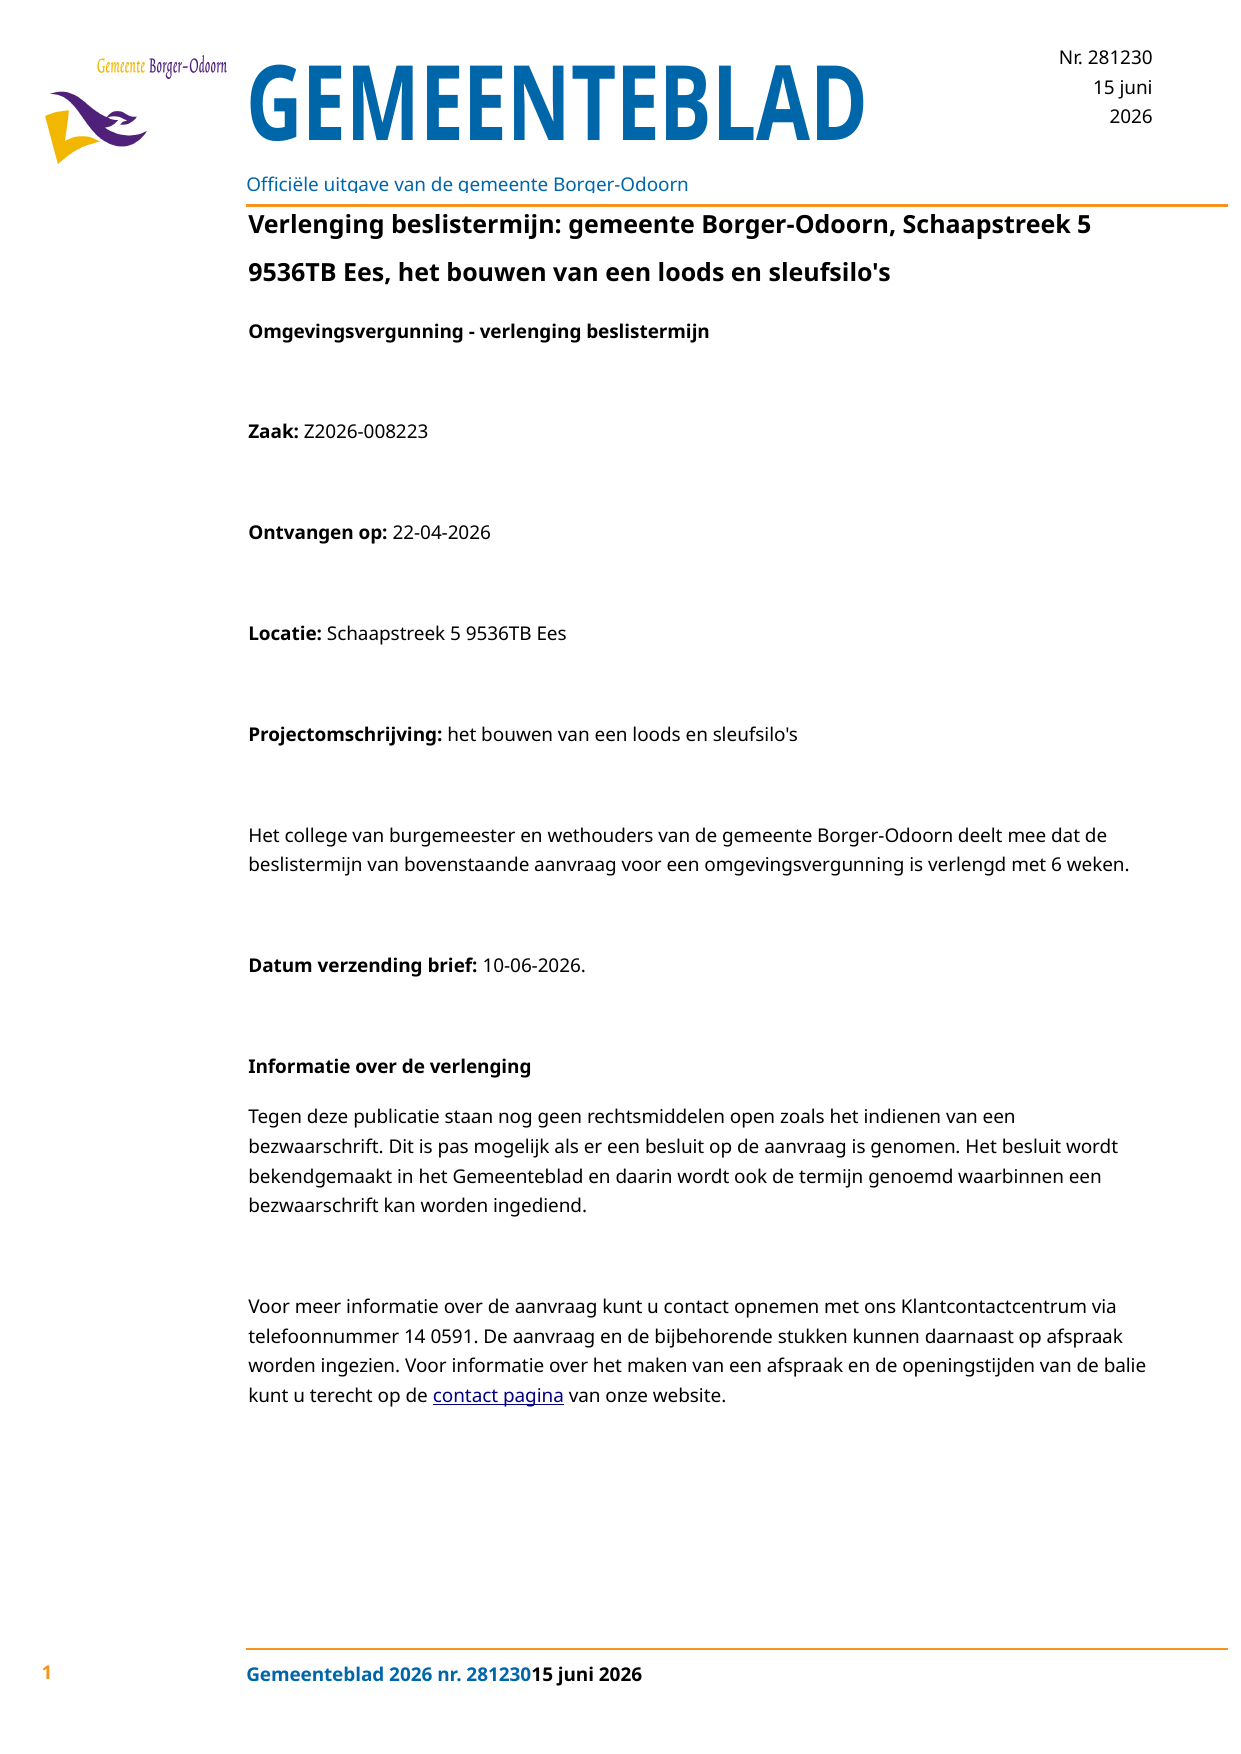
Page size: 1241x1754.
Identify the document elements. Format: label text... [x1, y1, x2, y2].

text Verlenging beslistermijn: gemeente Borger-Odoorn, Schaapstreek 5 9536TB Ees, het bouwen van een loods en sleufsilo's [248, 207, 1152, 288]
text Informatie over de verlenging [248, 1053, 1152, 1079]
text Omgevingsvergunning - verlenging beslistermijn [248, 318, 1152, 344]
text Voor meer informatie over de aanvraag kunt u contact opnemen met ons Klantcontactcentrum via telefoonnummer 14 0591. De aanvraag en de bijbehorende stukken kunnen daarnaast op afspraak worden ingezien. Voor informatie over het maken van een afspraak en de openingstijden van de balie kunt u terecht op de contact pagina van onze website. [248, 1293, 1152, 1408]
picture [41, 47, 231, 172]
text Zaak: Z2026-008223 [248, 419, 1152, 444]
text Locatie: Schaapstreek 5 9536TB Ees [248, 620, 1152, 646]
text Ontvangen op: 22-04-2026 [248, 519, 1152, 545]
text Het college van burgemeester en wethouders van de gemeente Borger-Odoorn deelt mee dat de beslistermijn van bovenstaande aanvraag voor een omgevingsvergunning is verlengd met 6 weken. [248, 822, 1152, 877]
text Tegen deze publicatie staan nog geen rechtsmiddelen open zoals het indienen van een bezwaarschrift. Dit is pas mogelijk als er een besluit op de aanvraag is genomen. Het besluit wordt bekendgemaakt in het Gemeenteblad en daarin wordt ook de termijn genoemd waarbinnen een bezwaarschrift kan worden ingediend. [248, 1104, 1152, 1218]
text Datum verzending brief: 10-06-2026. [248, 952, 1152, 978]
text Projectomschrijving: het bouwen van een loods en sleufsilo's [248, 721, 1152, 747]
